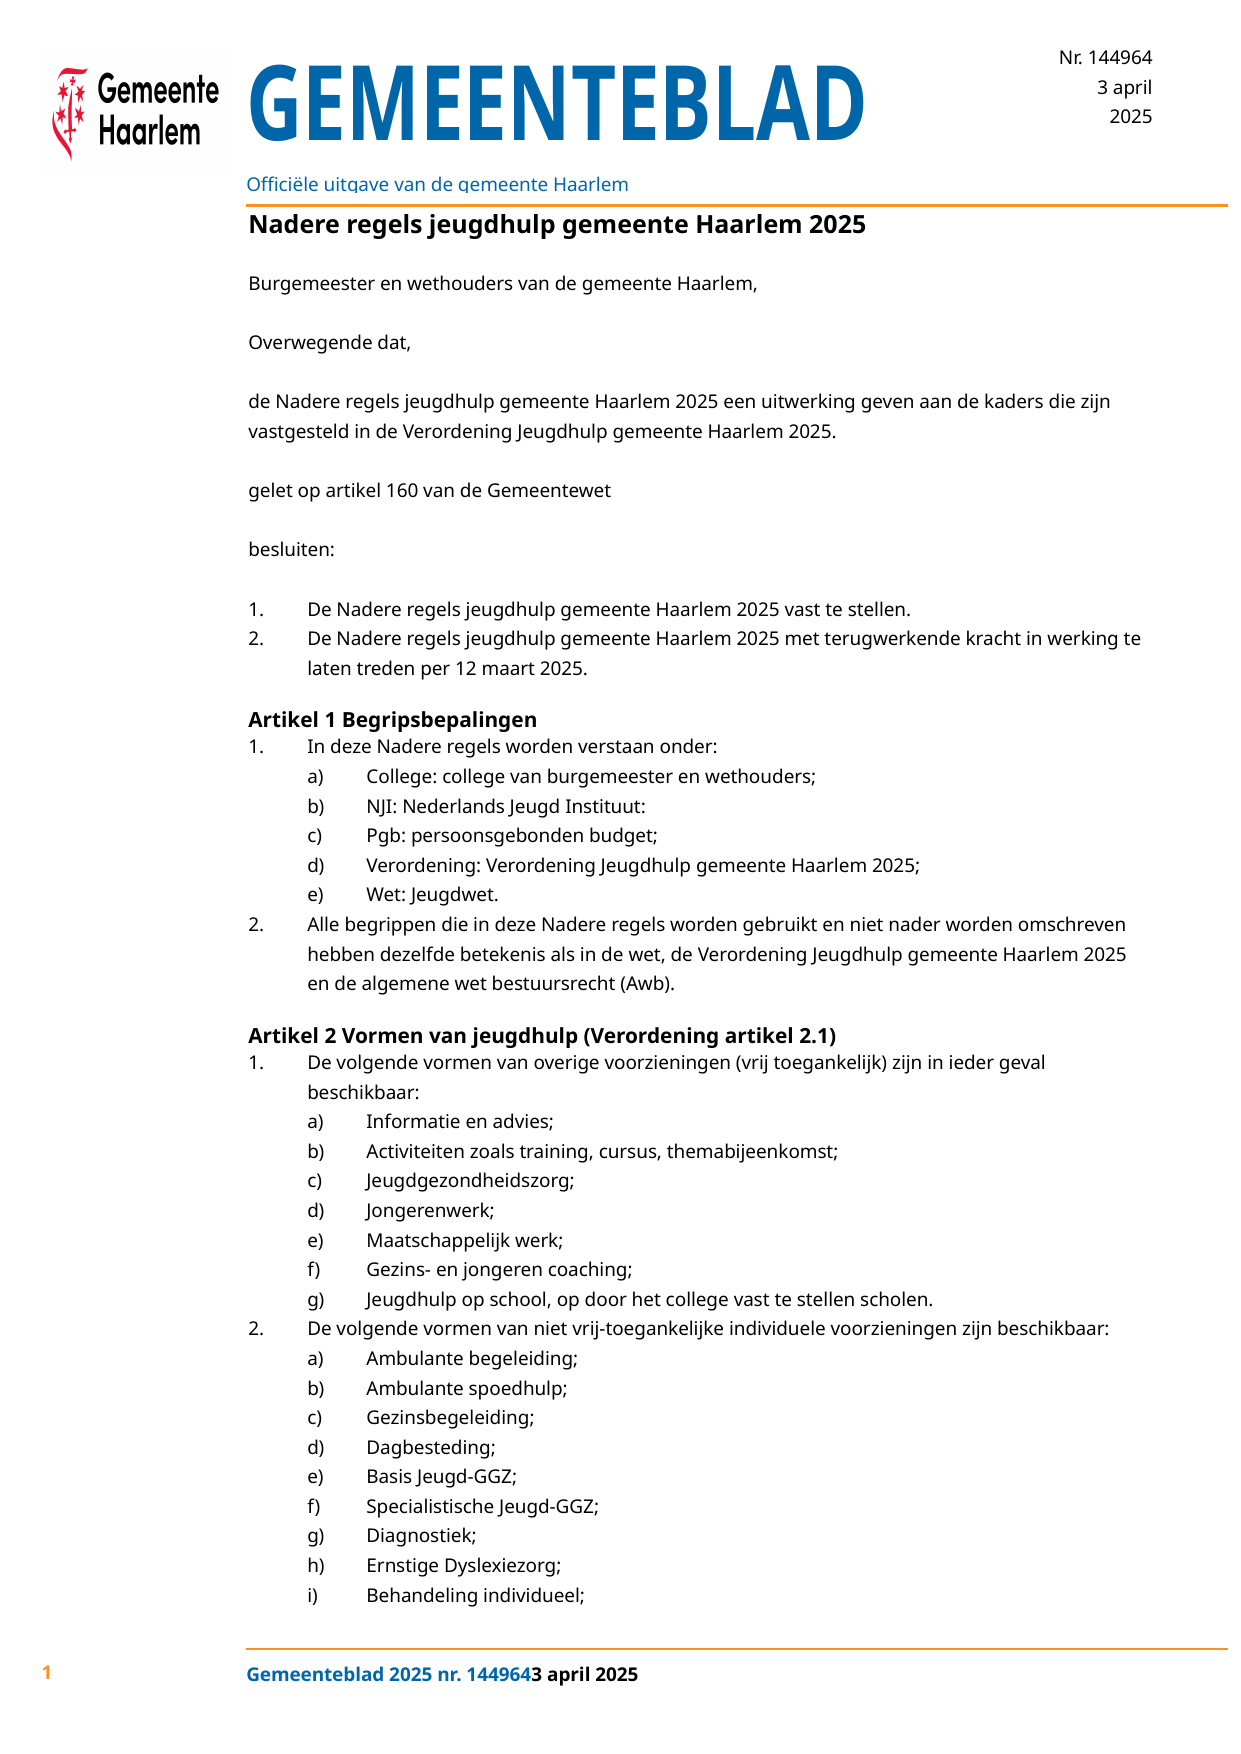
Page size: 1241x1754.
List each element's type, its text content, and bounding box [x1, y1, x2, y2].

list Ambulante spoedhulp; [307, 1375, 1152, 1400]
list Jeugdgezondheidszorg; [307, 1168, 1152, 1193]
list Jongerenwerk; [307, 1197, 1152, 1223]
list Jeugdhulp op school, op door het college vast te stellen scholen. [307, 1286, 1152, 1312]
list Ambulante begeleiding; [307, 1345, 1152, 1371]
list De volgende vormen van overige voorzieningen (vrij toegankelijk) zijn in ieder geval beschikbaar: [248, 1049, 1152, 1104]
list Ernstige Dyslexiezorg; [307, 1552, 1152, 1578]
text de Nadere regels jeugdhulp gemeente Haarlem 2025 een uitwerking geven aan de kaders die zijn vastgesteld in de Verordening Jeugdhulp gemeente Haarlem 2025. [248, 389, 1152, 444]
list Verordening: Verordening Jeugdhulp gemeente Haarlem 2025; [307, 852, 1152, 878]
list Diagnostiek; [307, 1523, 1152, 1548]
list Dagbesteding; [307, 1434, 1152, 1459]
list De Nadere regels jeugdhulp gemeente Haarlem 2025 vast te stellen. [248, 596, 1152, 621]
list Pgb: persoonsgebonden budget; [307, 822, 1152, 848]
text besluiten: [248, 537, 1152, 562]
list College: college van burgemeester en wethouders; [307, 763, 1152, 789]
list Informatie en advies; [307, 1108, 1152, 1134]
text Nadere regels jeugdhulp gemeente Haarlem 2025 [248, 207, 1152, 241]
list Alle begrippen die in deze Nadere regels worden gebruikt en niet nader worden omschreven hebben dezelfde betekenis als in de wet, de Verordening Jeugdhulp gemeente Haarlem 2025 en de algemene wet bestuursrecht (Awb). [248, 911, 1152, 996]
list Basis Jeugd-GGZ; [307, 1463, 1152, 1489]
text gelet op artikel 160 van de Gemeentewet [248, 477, 1152, 503]
list Behandeling individueel; [307, 1582, 1152, 1607]
list Gezins- en jongeren coaching; [307, 1256, 1152, 1282]
list De volgende vormen van niet vrij-toegankelijke individuele voorzieningen zijn beschikbaar: [248, 1316, 1152, 1341]
picture [41, 47, 231, 172]
text Overwegende dat, [248, 329, 1152, 355]
list Activiteiten zoals training, cursus, themabijeenkomst; [307, 1138, 1152, 1164]
text Artikel 1 Begripsbepalingen [248, 705, 1152, 734]
list Specialistische Jeugd-GGZ; [307, 1493, 1152, 1519]
list NJI: Nederlands Jeugd Instituut: [307, 793, 1152, 819]
list Gezinsbegeleiding; [307, 1404, 1152, 1430]
list Wet: Jeugdwet. [307, 882, 1152, 907]
list In deze Nadere regels worden verstaan onder: [248, 734, 1152, 759]
text Artikel 2 Vormen van jeugdhulp (Verordening artikel 2.1) [248, 1021, 1152, 1049]
text Burgemeester en wethouders van de gemeente Haarlem, [248, 270, 1152, 296]
list De Nadere regels jeugdhulp gemeente Haarlem 2025 met terugwerkende kracht in werking te laten treden per 12 maart 2025. [248, 625, 1152, 681]
list Maatschappelijk werk; [307, 1227, 1152, 1252]
